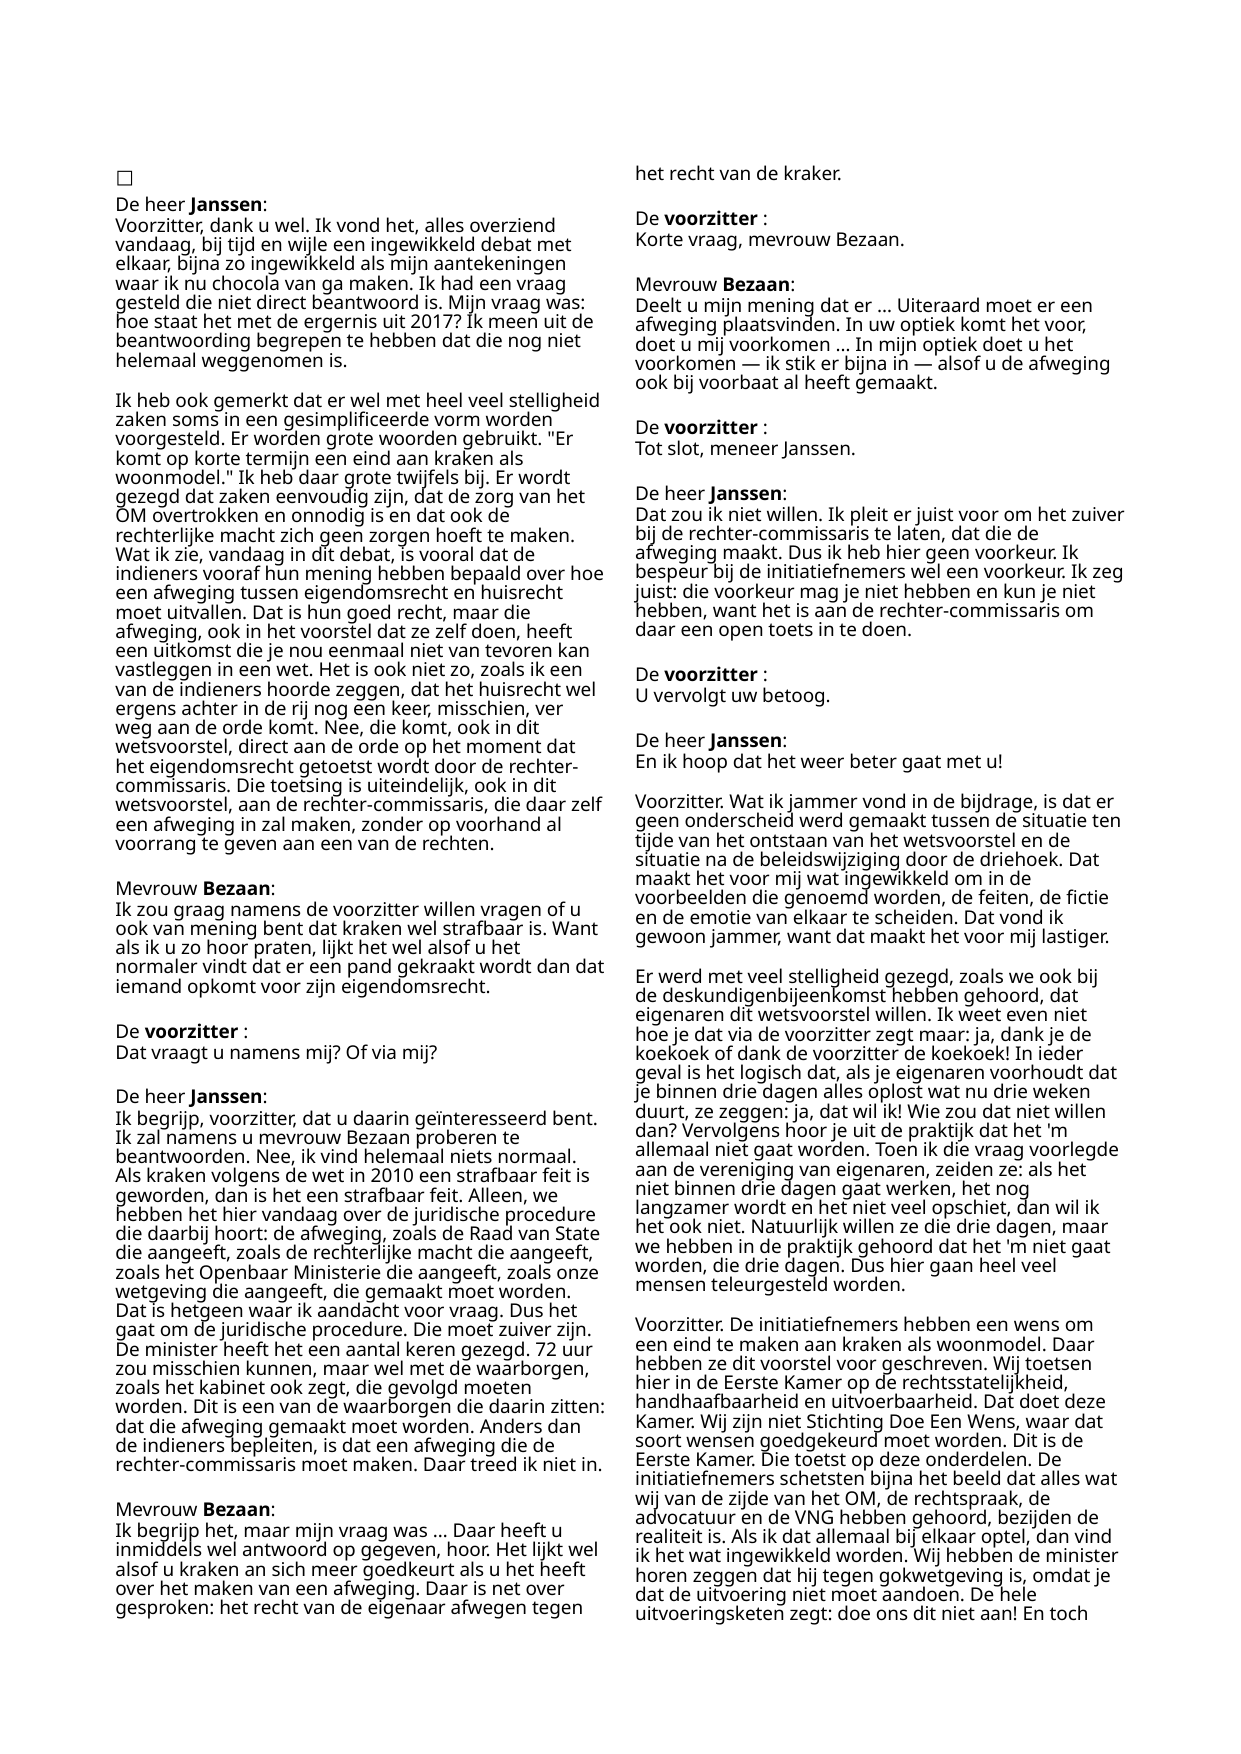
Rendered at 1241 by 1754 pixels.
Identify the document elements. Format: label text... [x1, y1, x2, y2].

text De heer Janssen: [635, 480, 1125, 506]
text Mevrouw Bezaan: [635, 271, 1125, 297]
text Korte vraag, mevrouw Bezaan. [635, 231, 1125, 250]
text Voorzitter, dank u wel. Ik vond het, alles overziend vandaag, bij tijd en wijle een ingewikkeld debat met elkaar, bijna zo ingewikkeld als mijn aantekeningen waar ik nu chocola van ga maken. Ik had een vraag gesteld die niet direct beantwoord is. Mijn vraag was: hoe staat het met de ergernis uit 2017? Ik meen uit de beantwoording begrepen te hebben dat die nog niet helemaal weggenomen is. [115, 217, 605, 371]
text Deelt u mijn mening dat er … Uiteraard moet er een afweging plaatsvinden. In uw optiek komt het voor, doet u mij voorkomen … In mijn optiek doet u het voorkomen — ik stik er bijna in — alsof u de afweging ook bij voorbaat al heeft gemaakt. [635, 297, 1125, 393]
text Dat zou ik niet willen. Ik pleit er juist voor om het zuiver bij de rechter-commissaris te laten, dat die de afweging maakt. Dus ik heb hier geen voorkeur. Ik bespeur bij de initiatiefnemers wel een voorkeur. Ik zeg juist: die voorkeur mag je niet hebben en kun je niet hebben, want het is aan de rechter-commissaris om daar een open toets in te doen. [635, 506, 1125, 641]
text De heer Janssen: [115, 1084, 605, 1109]
text Er werd met veel stelligheid gezegd, zoals we ook bij de deskundigenbijeenkomst hebben gehoord, dat eigenaren dit wetsvoorstel willen. Ik weet even niet hoe je dat via de voorzitter zegt maar: ja, dank je de koekoek of dank de voorzitter de koekoek! In ieder geval is het logisch dat, als je eigenaren voorhoudt dat je binnen drie dagen alles oplost wat nu drie weken duurt, ze zeggen: ja, dat wil ik! Wie zou dat niet willen dan? Vervolgens hoor je uit de praktijk dat het 'm allemaal niet gaat worden. Toen ik die vraag voorlegde aan de vereniging van eigenaren, zeiden ze: als het niet binnen drie dagen gaat werken, het nog langzamer wordt en het niet veel opschiet, dan wil ik het ook niet. Natuurlijk willen ze die drie dagen, maar we hebben in de praktijk gehoord dat het 'm niet gaat worden, die drie dagen. Dus hier gaan heel veel mensen teleurgesteld worden. [635, 968, 1125, 1296]
text Dat vraagt u namens mij? Of via mij? [115, 1044, 605, 1063]
text ⬜ [115, 165, 605, 191]
text het recht van de kraker. [635, 165, 1125, 184]
text En ik hoop dat het weer beter gaat met u! [635, 753, 1125, 772]
text De voorzitter : [635, 205, 1125, 231]
text De voorzitter : [635, 661, 1125, 687]
text De voorzitter : [115, 1018, 605, 1044]
text De voorzitter : [635, 414, 1125, 440]
text Mevrouw Bezaan: [115, 1496, 605, 1522]
text U vervolgt uw betoog. [635, 687, 1125, 706]
text Ik begrijp het, maar mijn vraag was … Daar heeft u inmiddels wel antwoord op gegeven, hoor. Het lijkt wel alsof u kraken an sich meer goedkeurt als u het heeft over het maken van een afweging. Daar is net over gesproken: het recht van de eigenaar afwegen tegen [115, 1522, 605, 1618]
text Voorzitter. De initiatiefnemers hebben een wens om een eind te maken aan kraken als woonmodel. Daar hebben ze dit voorstel voor geschreven. Wij toetsen hier in de Eerste Kamer op de rechtsstatelijkheid, handhaafbaarheid en uitvoerbaarheid. Dat doet deze Kamer. Wij zijn niet Stichting Doe Een Wens, waar dat soort wensen goedgekeurd moet worden. Dit is de Eerste Kamer. Die toetst op deze onderdelen. De initiatiefnemers schetsten bijna het beeld dat alles wat wij van de zijde van het OM, de rechtspraak, de advocatuur en de VNG hebben gehoord, bezijden de realiteit is. Als ik dat allemaal bij elkaar optel, dan vind ik het wat ingewikkeld worden. Wij hebben de minister horen zeggen dat hij tegen gokwetgeving is, omdat je dat de uitvoering niet moet aandoen. De hele uitvoeringsketen zegt: doe ons dit niet aan! En toch [635, 1316, 1125, 1624]
text De heer Janssen: [635, 727, 1125, 753]
text Tot slot, meneer Janssen. [635, 440, 1125, 459]
text De heer Janssen: [115, 191, 605, 217]
text Ik zou graag namens de voorzitter willen vragen of u ook van mening bent dat kraken wel strafbaar is. Want als ik u zo hoor praten, lijkt het wel alsof u het normaler vindt dat er een pand gekraakt wordt dan dat iemand opkomt voor zijn eigendomsrecht. [115, 901, 605, 997]
text Ik begrijp, voorzitter, dat u daarin geïnteresseerd bent. Ik zal namens u mevrouw Bezaan proberen te beantwoorden. Nee, ik vind helemaal niets normaal. Als kraken volgens de wet in 2010 een strafbaar feit is geworden, dan is het een strafbaar feit. Alleen, we hebben het hier vandaag over de juridische procedure die daarbij hoort: de afweging, zoals de Raad van State die aangeeft, zoals de rechterlijke macht die aangeeft, zoals het Openbaar Ministerie die aangeeft, zoals onze wetgeving die aangeeft, die gemaakt moet worden. Dat is hetgeen waar ik aandacht voor vraag. Dus het gaat om de juridische procedure. Die moet zuiver zijn. De minister heeft het een aantal keren gezegd. 72 uur zou misschien kunnen, maar wel met de waarborgen, zoals het kabinet ook zegt, die gevolgd moeten worden. Dit is een van de waarborgen die daarin zitten: dat die afweging gemaakt moet worden. Anders dan de indieners bepleiten, is dat een afweging die de rechter-commissaris moet maken. Daar treed ik niet in. [115, 1109, 605, 1476]
text Voorzitter. Wat ik jammer vond in de bijdrage, is dat er geen onderscheid werd gemaakt tussen de situatie ten tijde van het ontstaan van het wetsvoorstel en de situatie na de beleidswijziging door de driehoek. Dat maakt het voor mij wat ingewikkeld om in de voorbeelden die genoemd worden, de feiten, de fictie en de emotie van elkaar te scheiden. Dat vond ik gewoon jammer, want dat maakt het voor mij lastiger. [635, 793, 1125, 947]
text Mevrouw Bezaan: [115, 875, 605, 901]
text Ik heb ook gemerkt dat er wel met heel veel stelligheid zaken soms in een gesimplificeerde vorm worden voorgesteld. Er worden grote woorden gebruikt. "Er komt op korte termijn een eind aan kraken als woonmodel." Ik heb daar grote twijfels bij. Er wordt gezegd dat zaken eenvoudig zijn, dat de zorg van het OM overtrokken en onnodig is en dat ook de rechterlijke macht zich geen zorgen hoeft te maken. Wat ik zie, vandaag in dit debat, is vooral dat de indieners vooraf hun mening hebben bepaald over hoe een afweging tussen eigendomsrecht en huisrecht moet uitvallen. Dat is hun goed recht, maar die afweging, ook in het voorstel dat ze zelf doen, heeft een uitkomst die je nou eenmaal niet van tevoren kan vastleggen in een wet. Het is ook niet zo, zoals ik een van de indieners hoorde zeggen, dat het huisrecht wel ergens achter in de rij nog een keer, misschien, ver weg aan de orde komt. Nee, die komt, ook in dit wetsvoorstel, direct aan de orde op het moment dat het eigendomsrecht getoetst wordt door de rechter-commissaris. Die toetsing is uiteindelijk, ook in dit wetsvoorstel, aan de rechter-commissaris, die daar zelf een afweging in zal maken, zonder op voorhand al voorrang te geven aan een van de rechten. [115, 392, 605, 854]
